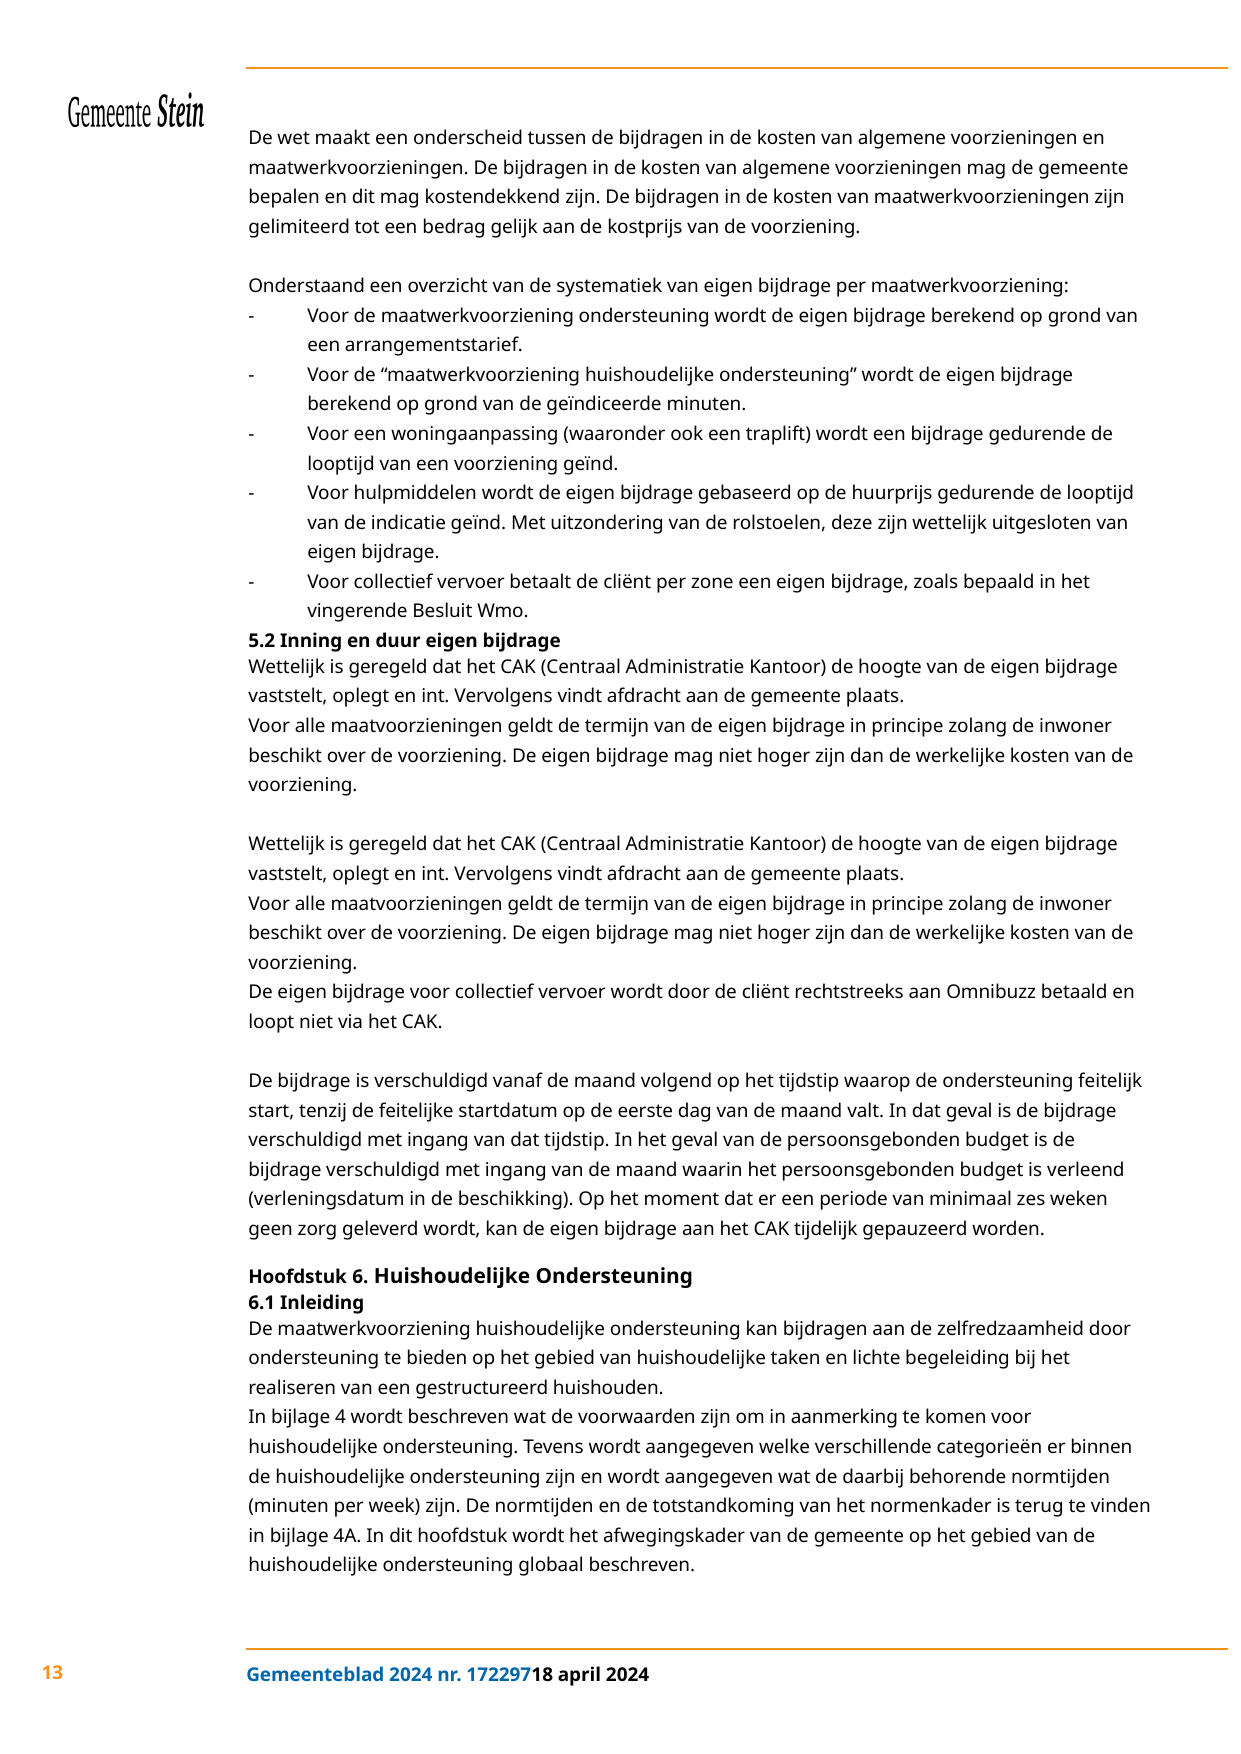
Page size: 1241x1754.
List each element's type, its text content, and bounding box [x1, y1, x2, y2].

text 6.1 Inleiding [248, 1289, 1152, 1315]
list Voor collectief vervoer betaalt de cliënt per zone een eigen bijdrage, zoals bepaald in het vingerende Besluit Wmo. [248, 568, 1152, 623]
text De eigen bijdrage voor collectief vervoer wordt door de cliënt rechtstreeks aan Omnibuzz betaald en loopt niet via het CAK. [248, 978, 1152, 1034]
picture [41, 47, 231, 172]
list Voor de maatwerkvoorziening ondersteuning wordt de eigen bijdrage berekend op grond van een arrangementstarief. [248, 302, 1152, 357]
text Hoofdstuk 6. Huishoudelijke Ondersteuning [248, 1261, 1152, 1289]
list Voor de “maatwerkvoorziening huishoudelijke ondersteuning” wordt de eigen bijdrage berekend op grond van de geïndiceerde minuten. [248, 361, 1152, 416]
text De wet maakt een onderscheid tussen de bijdragen in de kosten van algemene voorzieningen en maatwerkvoorzieningen. De bijdragen in de kosten van algemene voorzieningen mag de gemeente bepalen en dit mag kostendekkend zijn. De bijdragen in de kosten van maatwerkvoorzieningen zijn gelimiteerd tot een bedrag gelijk aan de kostprijs van de voorziening. [248, 124, 1152, 239]
text Wettelijk is geregeld dat het CAK (Centraal Administratie Kantoor) de hoogte van de eigen bijdrage vaststelt, oplegt en int. Vervolgens vindt afdracht aan de gemeente plaats. [248, 831, 1152, 886]
text De maatwerkvoorziening huishoudelijke ondersteuning kan bijdragen aan de zelfredzaamheid door ondersteuning te bieden op het gebied van huishoudelijke taken en lichte begeleiding bij het realiseren van een gestructureerd huishouden. [248, 1315, 1152, 1400]
text 5.2 Inning en duur eigen bijdrage [248, 627, 1152, 653]
list Voor een woningaanpassing (waaronder ook een traplift) wordt een bijdrage gedurende de looptijd van een voorziening geïnd. [248, 420, 1152, 476]
text Voor alle maatvoorzieningen geldt de termijn van de eigen bijdrage in principe zolang de inwoner beschikt over de voorziening. De eigen bijdrage mag niet hoger zijn dan de werkelijke kosten van de voorziening. [248, 712, 1152, 797]
text Voor alle maatvoorzieningen geldt de termijn van de eigen bijdrage in principe zolang de inwoner beschikt over de voorziening. De eigen bijdrage mag niet hoger zijn dan de werkelijke kosten van de voorziening. [248, 890, 1152, 974]
text Onderstaand een overzicht van de systematiek van eigen bijdrage per maatwerkvoorziening: [248, 272, 1152, 298]
list Voor hulpmiddelen wordt de eigen bijdrage gebaseerd op de huurprijs gedurende de looptijd van de indicatie geïnd. Met uitzondering van de rolstoelen, deze zijn wettelijk uitgesloten van eigen bijdrage. [248, 479, 1152, 564]
text Wettelijk is geregeld dat het CAK (Centraal Administratie Kantoor) de hoogte van de eigen bijdrage vaststelt, oplegt en int. Vervolgens vindt afdracht aan de gemeente plaats. [248, 653, 1152, 708]
text De bijdrage is verschuldigd vanaf de maand volgend op het tijdstip waarop de ondersteuning feitelijk start, tenzij de feitelijke startdatum op de eerste dag van de maand valt. In dat geval is de bijdrage verschuldigd met ingang van dat tijdstip. In het geval van de persoonsgebonden budget is de bijdrage verschuldigd met ingang van de maand waarin het persoonsgebonden budget is verleend (verleningsdatum in de beschikking). Op het moment dat er een periode van minimaal zes weken geen zorg geleverd wordt, kan de eigen bijdrage aan het CAK tijdelijk gepauzeerd worden. [248, 1067, 1152, 1241]
text In bijlage 4 wordt beschreven wat de voorwaarden zijn om in aanmerking te komen voor huishoudelijke ondersteuning. Tevens wordt aangegeven welke verschillende categorieën er binnen de huishoudelijke ondersteuning zijn en wordt aangegeven wat de daarbij behorende normtijden (minuten per week) zijn. De normtijden en de totstandkoming van het normenkader is terug te vinden in bijlage 4A. In dit hoofdstuk wordt het afwegingskader van de gemeente op het gebied van de huishoudelijke ondersteuning globaal beschreven. [248, 1404, 1152, 1577]
